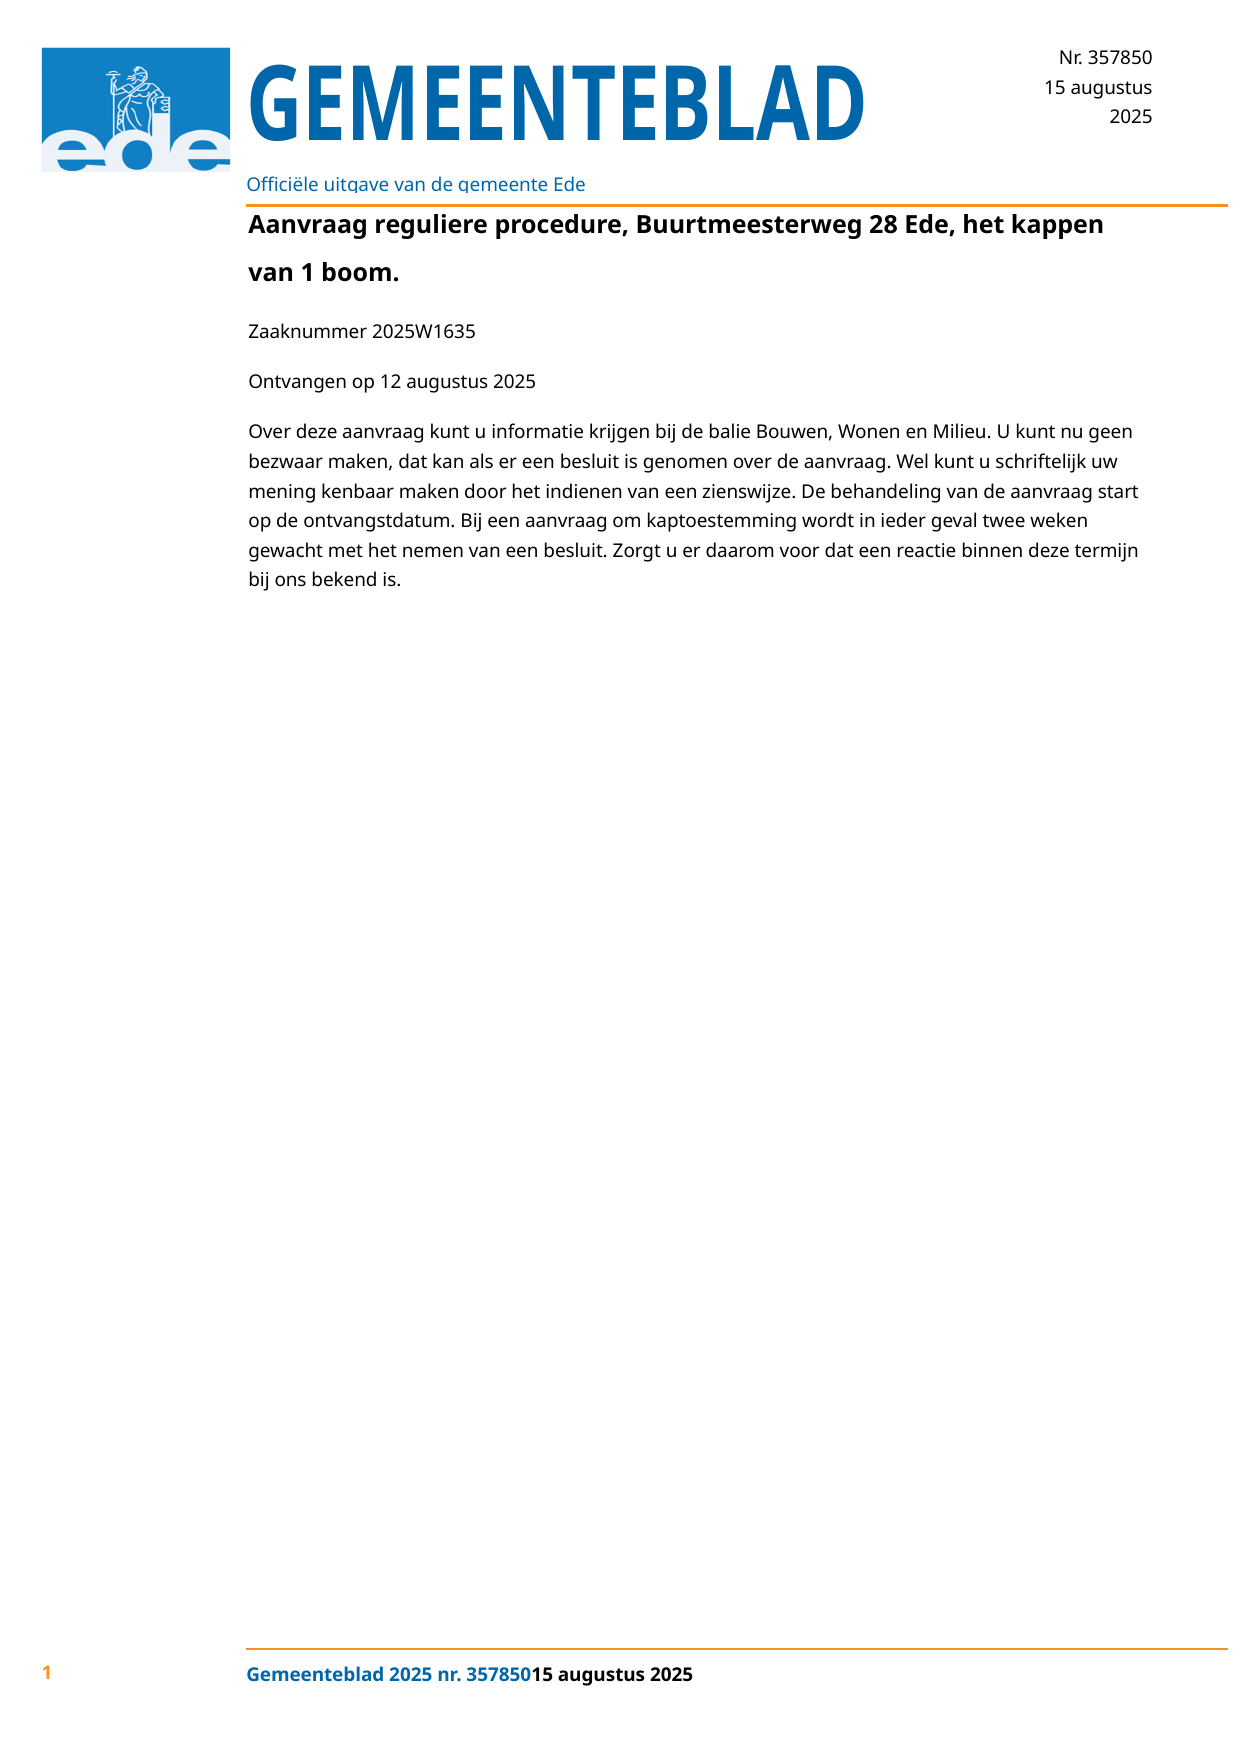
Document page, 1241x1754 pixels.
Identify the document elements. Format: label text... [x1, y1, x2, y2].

text Zaaknummer 2025W1635 [248, 318, 1152, 344]
text Ontvangen op 12 augustus 2025 [248, 368, 1152, 394]
text Over deze aanvraag kunt u informatie krijgen bij de balie Bouwen, Wonen en Milieu. U kunt nu geen bezwaar maken, dat kan als er een besluit is genomen over de aanvraag. Wel kunt u schriftelijk uw mening kenbaar maken door het indienen van een zienswijze. De behandeling van de aanvraag start op de ontvangstdatum. Bij een aanvraag om kaptoestemming wordt in ieder geval twee weken gewacht met het nemen van een besluit. Zorgt u er daarom voor dat een reactie binnen deze termijn bij ons bekend is. [248, 419, 1152, 592]
picture [41, 47, 231, 172]
text Aanvraag reguliere procedure, Buurtmeesterweg 28 Ede, het kappen van 1 boom. [248, 207, 1152, 288]
